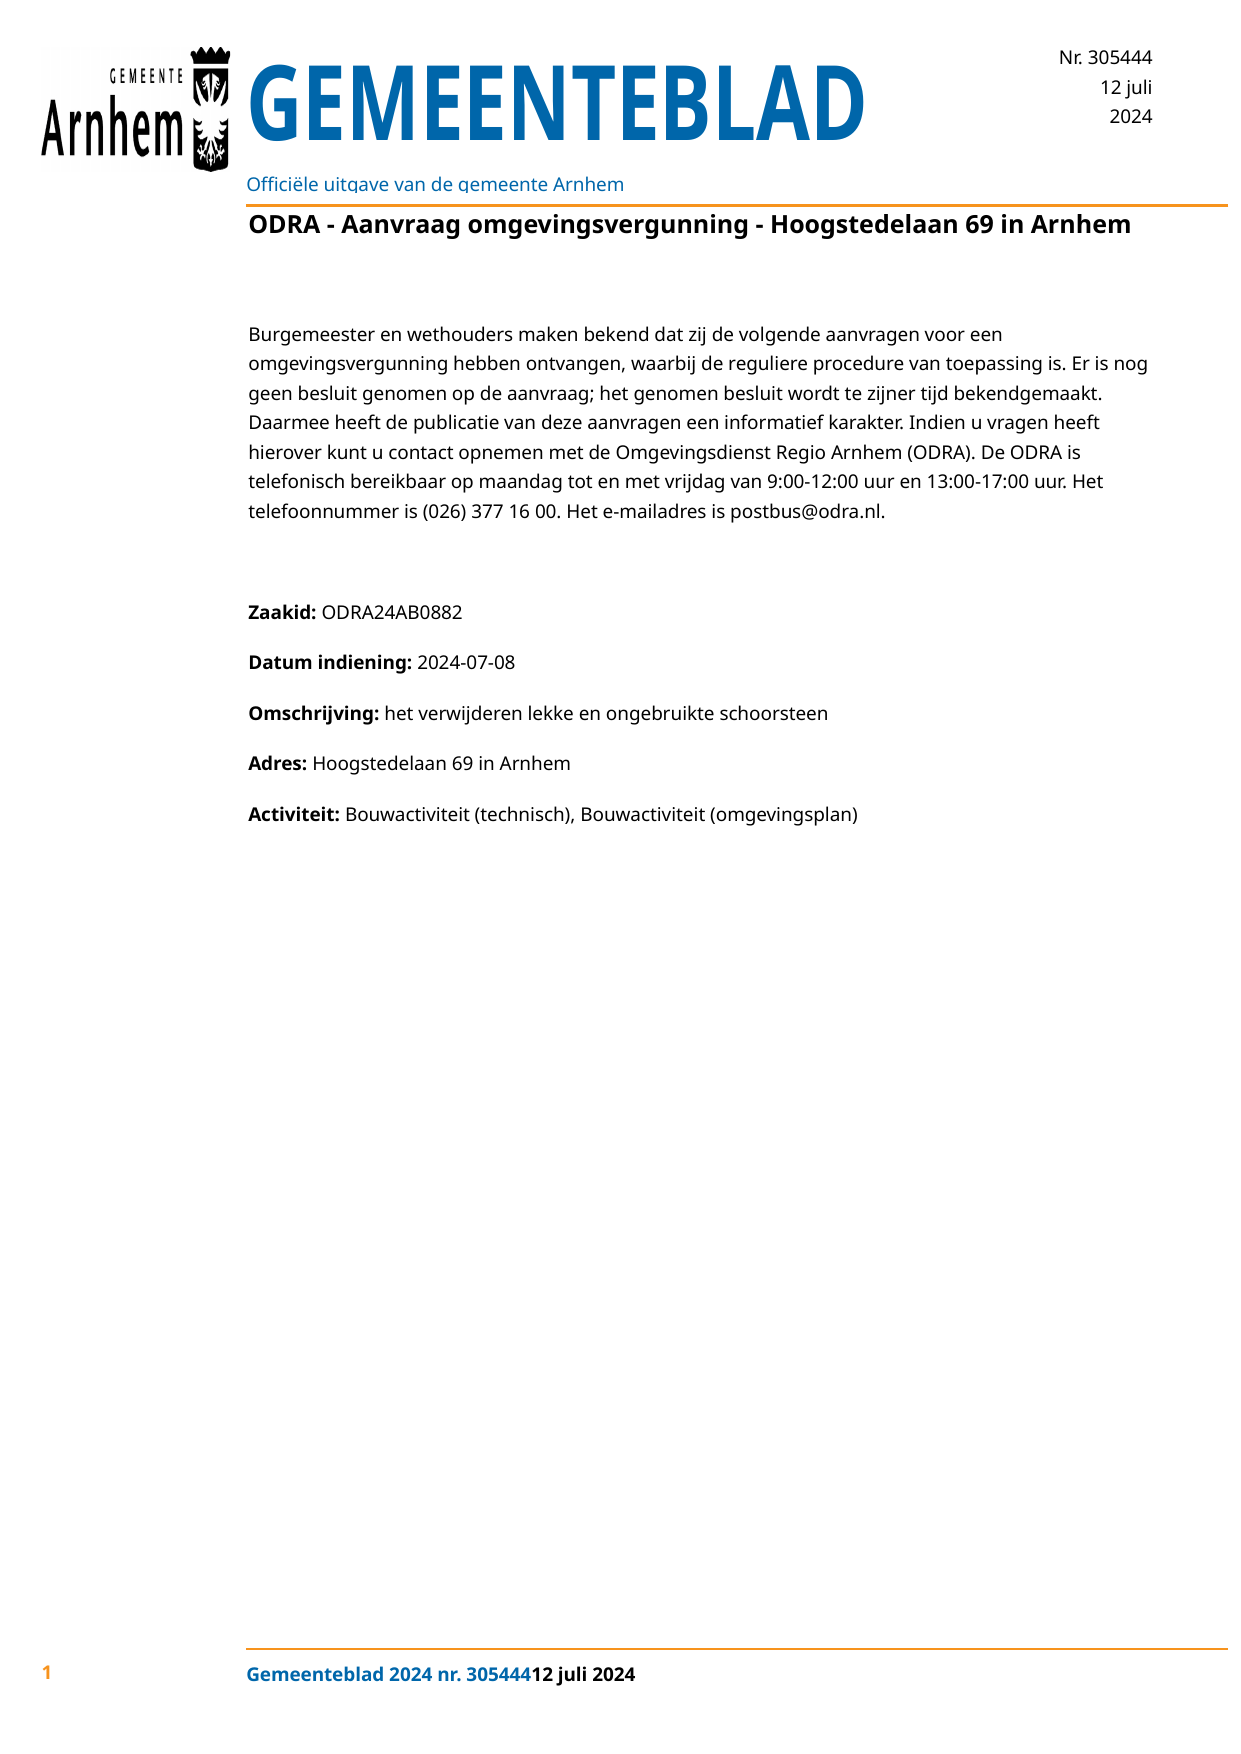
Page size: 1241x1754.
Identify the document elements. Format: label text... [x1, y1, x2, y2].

picture [41, 47, 231, 172]
text Omschrijving: het verwijderen lekke en ongebruikte schoorsteen [248, 700, 1152, 726]
text Zaakid: ODRA24AB0882 [248, 599, 1152, 625]
text Adres: Hoogstedelaan 69 in Arnhem [248, 750, 1152, 776]
text ODRA - Aanvraag omgevingsvergunning - Hoogstedelaan 69 in Arnhem [248, 207, 1152, 241]
text Activiteit: Bouwactiviteit (technisch), Bouwactiviteit (omgevingsplan) [248, 801, 1152, 826]
text Datum indiening: 2024-07-08 [248, 649, 1152, 675]
text Burgemeester en wethouders maken bekend dat zij de volgende aanvragen voor een omgevingsvergunning hebben ontvangen, waarbij de reguliere procedure van toepassing is. Er is nog geen besluit genomen op de aanvraag; het genomen besluit wordt te zijner tijd bekendgemaakt. Daarmee heeft de publicatie van deze aanvragen een informatief karakter. Indien u vragen heeft hierover kunt u contact opnemen met de Omgevingsdienst Regio Arnhem (ODRA). De ODRA is telefonisch bereikbaar op maandag tot en met vrijdag van 9:00-12:00 uur en 13:00-17:00 uur. Het telefoonnummer is (026) 377 16 00. Het e-mailadres is postbus@odra.nl. [248, 321, 1152, 524]
